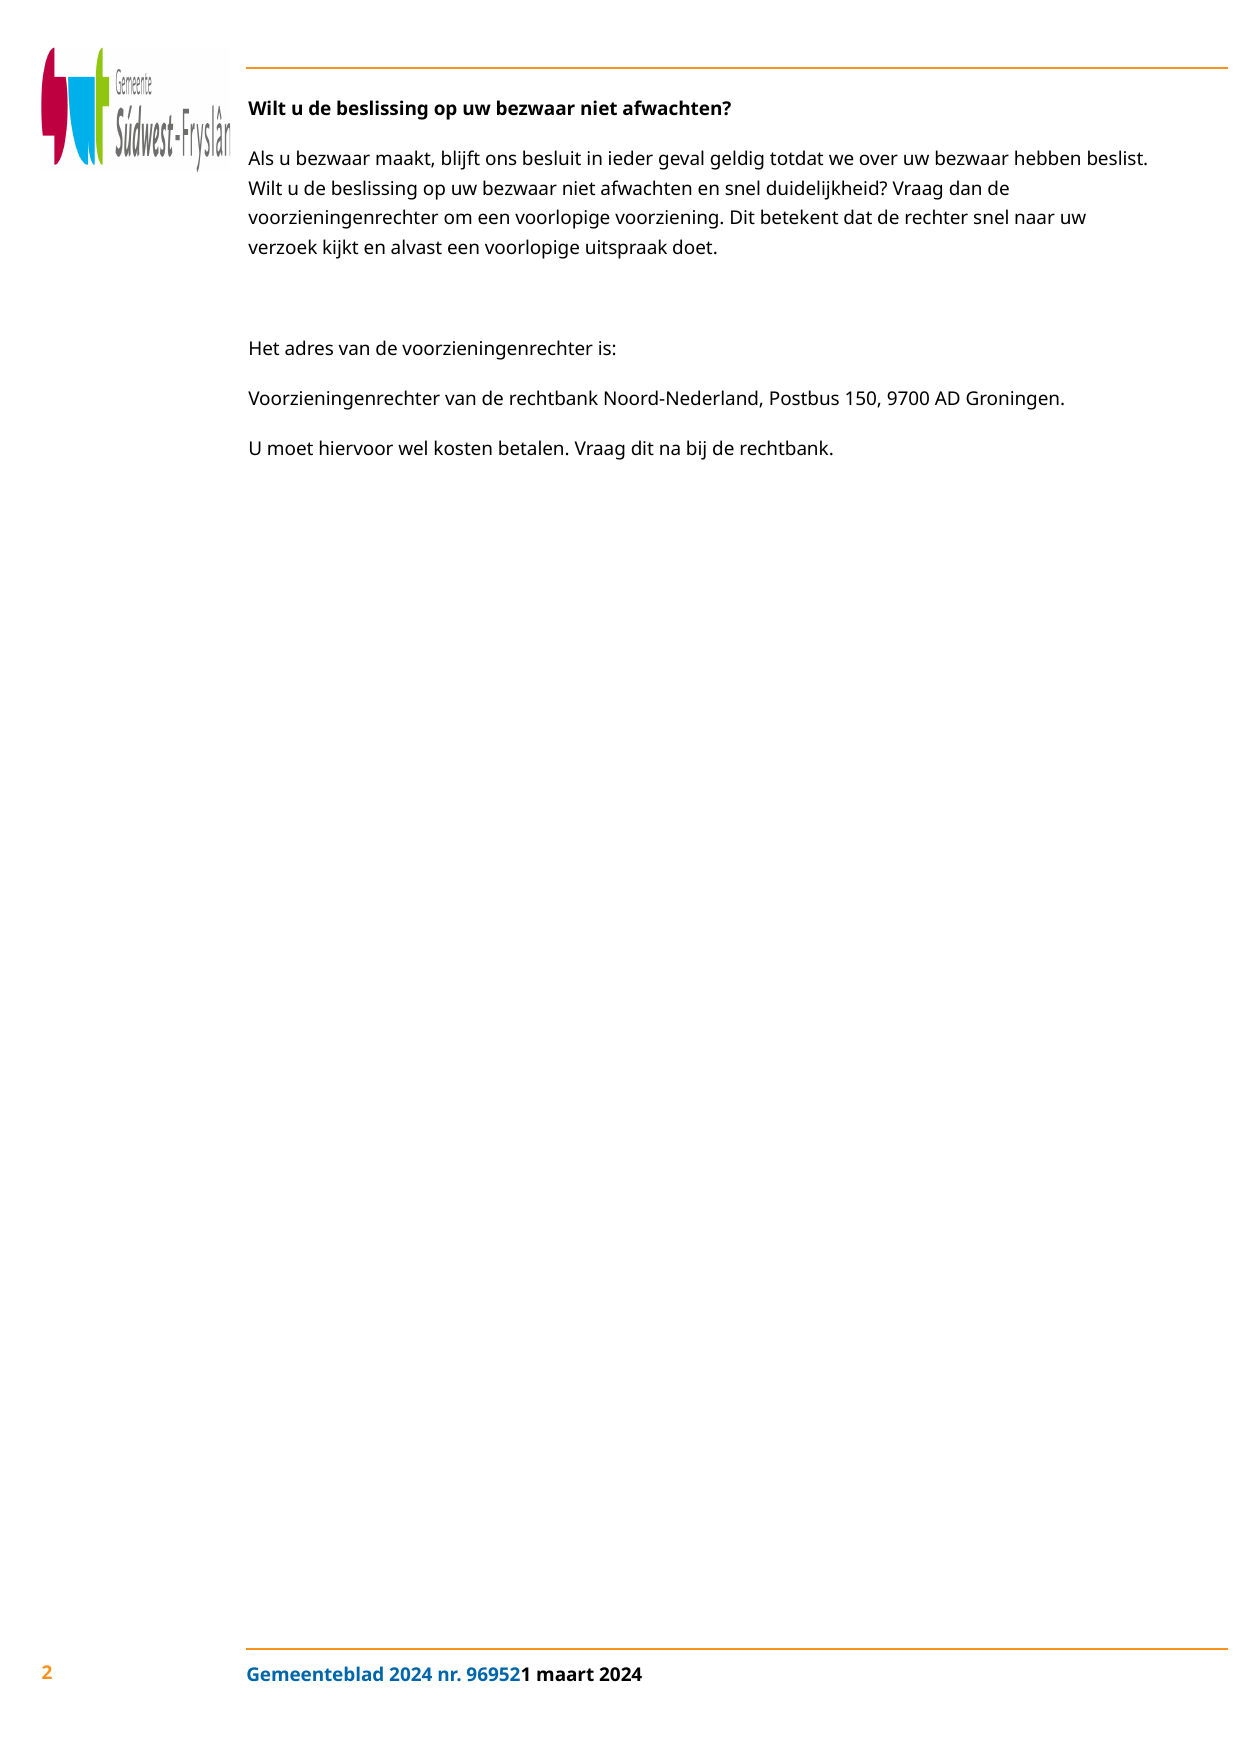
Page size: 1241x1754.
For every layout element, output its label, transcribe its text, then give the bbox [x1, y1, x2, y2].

text U moet hiervoor wel kosten betalen. Vraag dit na bij de rechtbank. [248, 436, 1152, 461]
text Als u bezwaar maakt, blijft ons besluit in ieder geval geldig totdat we over uw bezwaar hebben beslist. Wilt u de beslissing op uw bezwaar niet afwachten en snel duidelijkheid? Vraag dan de voorzieningenrechter om een voorlopige voorziening. Dit betekent dat de rechter snel naar uw verzoek kijkt en alvast een voorlopige uitspraak doet. [248, 145, 1152, 260]
text Voorzieningenrechter van de rechtbank Noord-Nederland, Postbus 150, 9700 AD Groningen. [248, 385, 1152, 411]
text Wilt u de beslissing op uw bezwaar niet afwachten? [248, 95, 1152, 121]
picture [41, 47, 231, 172]
text Het adres van de voorzieningenrechter is: [248, 335, 1152, 361]
